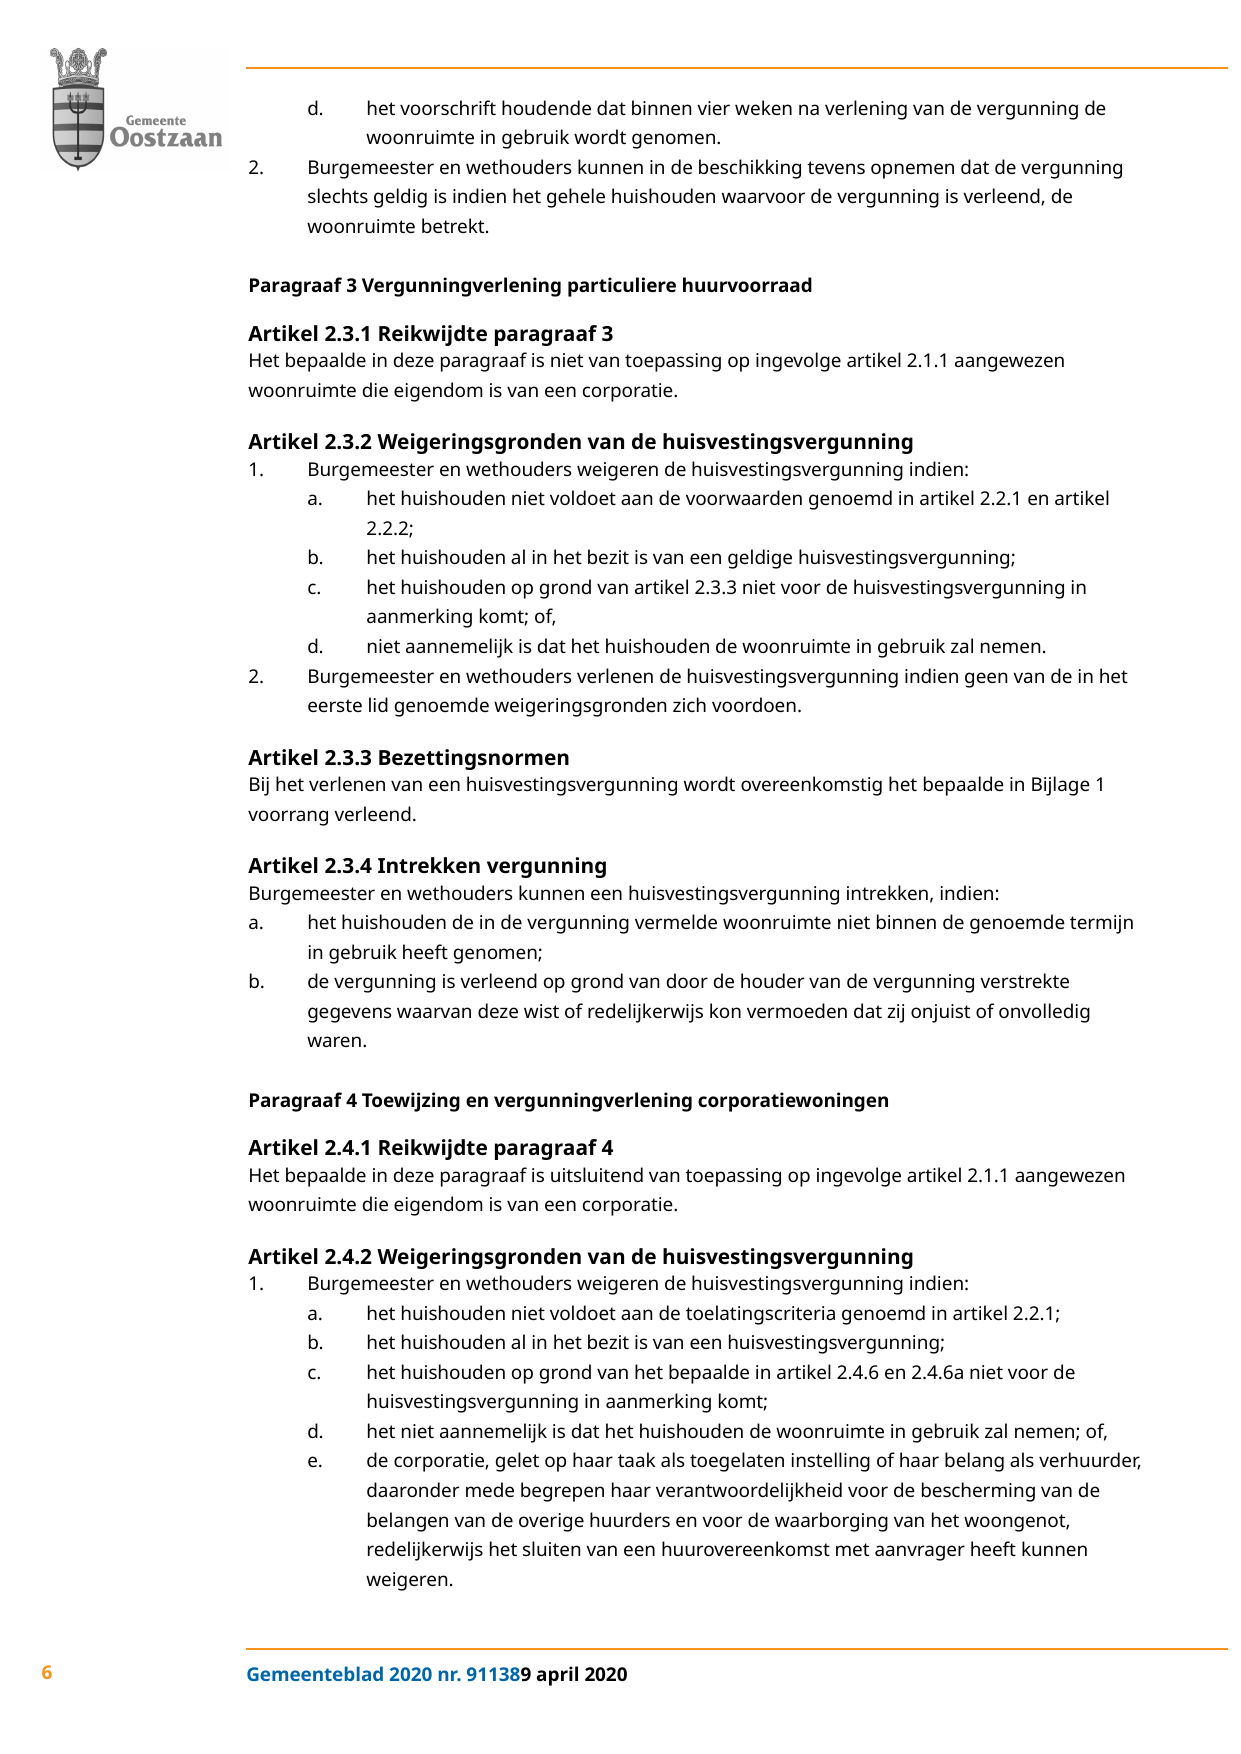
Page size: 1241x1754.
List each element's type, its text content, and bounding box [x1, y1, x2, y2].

text Bij het verlenen van een huisvestingsvergunning wordt overeenkomstig het bepaalde in Bijlage 1 voorrang verleend. [248, 771, 1152, 827]
text Artikel 2.4.1 Reikwijdte paragraaf 4 [248, 1133, 1152, 1162]
list Burgemeester en wethouders weigeren de huisvestingsvergunning indien: [248, 1270, 1152, 1296]
list de corporatie, gelet op haar taak als toegelaten instelling of haar belang als verhuurder, daaronder mede begrepen haar verantwoordelijkheid voor de bescherming van de belangen van de overige huurders en voor de waarborging van het woongenot, redelijkerwijs het sluiten van een huurovereenkomst met aanvrager heeft kunnen weigeren. [307, 1448, 1152, 1592]
list het huishouden al in het bezit is van een huisvestingsvergunning; [307, 1329, 1152, 1355]
list het huishouden niet voldoet aan de toelatingscriteria genoemd in artikel 2.2.1; [307, 1300, 1152, 1326]
list het huishouden niet voldoet aan de voorwaarden genoemd in artikel 2.2.1 en artikel 2.2.2; [307, 485, 1152, 541]
text Artikel 2.3.2 Weigeringsgronden van de huisvestingsvergunning [248, 427, 1152, 456]
text Paragraaf 4 Toewijzing en vergunningverlening corporatiewoningen [248, 1087, 1152, 1112]
text Het bepaalde in deze paragraaf is niet van toepassing op ingevolge artikel 2.1.1 aangewezen woonruimte die eigendom is van een corporatie. [248, 347, 1152, 403]
text Paragraaf 3 Vergunningverlening particuliere huurvoorraad [248, 272, 1152, 298]
list Burgemeester en wethouders verlenen de huisvestingsvergunning indien geen van de in het eerste lid genoemde weigeringsgronden zich voordoen. [248, 663, 1152, 718]
list het huishouden al in het bezit is van een geldige huisvestingsvergunning; [307, 544, 1152, 570]
text Het bepaalde in deze paragraaf is uitsluitend van toepassing op ingevolge artikel 2.1.1 aangewezen woonruimte die eigendom is van een corporatie. [248, 1162, 1152, 1217]
list de vergunning is verleend op grond van door de houder van de vergunning verstrekte gegevens waarvan deze wist of redelijkerwijs kon vermoeden dat zij onjuist of onvolledig waren. [248, 968, 1152, 1053]
text Artikel 2.3.4 Intrekken vergunning [248, 851, 1152, 880]
list Burgemeester en wethouders weigeren de huisvestingsvergunning indien: [248, 456, 1152, 481]
text Artikel 2.4.2 Weigeringsgronden van de huisvestingsvergunning [248, 1242, 1152, 1270]
list het huishouden de in de vergunning vermelde woonruimte niet binnen de genoemde termijn in gebruik heeft genomen; [248, 909, 1152, 964]
list niet aannemelijk is dat het huishouden de woonruimte in gebruik zal nemen. [307, 633, 1152, 659]
list het huishouden op grond van het bepaalde in artikel 2.4.6 en 2.4.6a niet voor de huisvestingsvergunning in aanmerking komt; [307, 1359, 1152, 1414]
list het niet aannemelijk is dat het huishouden de woonruimte in gebruik zal nemen; of, [307, 1418, 1152, 1444]
list Burgemeester en wethouders kunnen in de beschikking tevens opnemen dat de vergunning slechts geldig is indien het gehele huishouden waarvoor de vergunning is verleend, de woonruimte betrekt. [248, 154, 1152, 239]
text Artikel 2.3.3 Bezettingsnormen [248, 743, 1152, 771]
list het huishouden op grond van artikel 2.3.3 niet voor de huisvestingsvergunning in aanmerking komt; of, [307, 574, 1152, 629]
picture [41, 47, 231, 172]
text Artikel 2.3.1 Reikwijdte paragraaf 3 [248, 319, 1152, 347]
text Burgemeester en wethouders kunnen een huisvestingsvergunning intrekken, indien: [248, 880, 1152, 905]
list het voorschrift houdende dat binnen vier weken na verlening van de vergunning de woonruimte in gebruik wordt genomen. [307, 95, 1152, 150]
